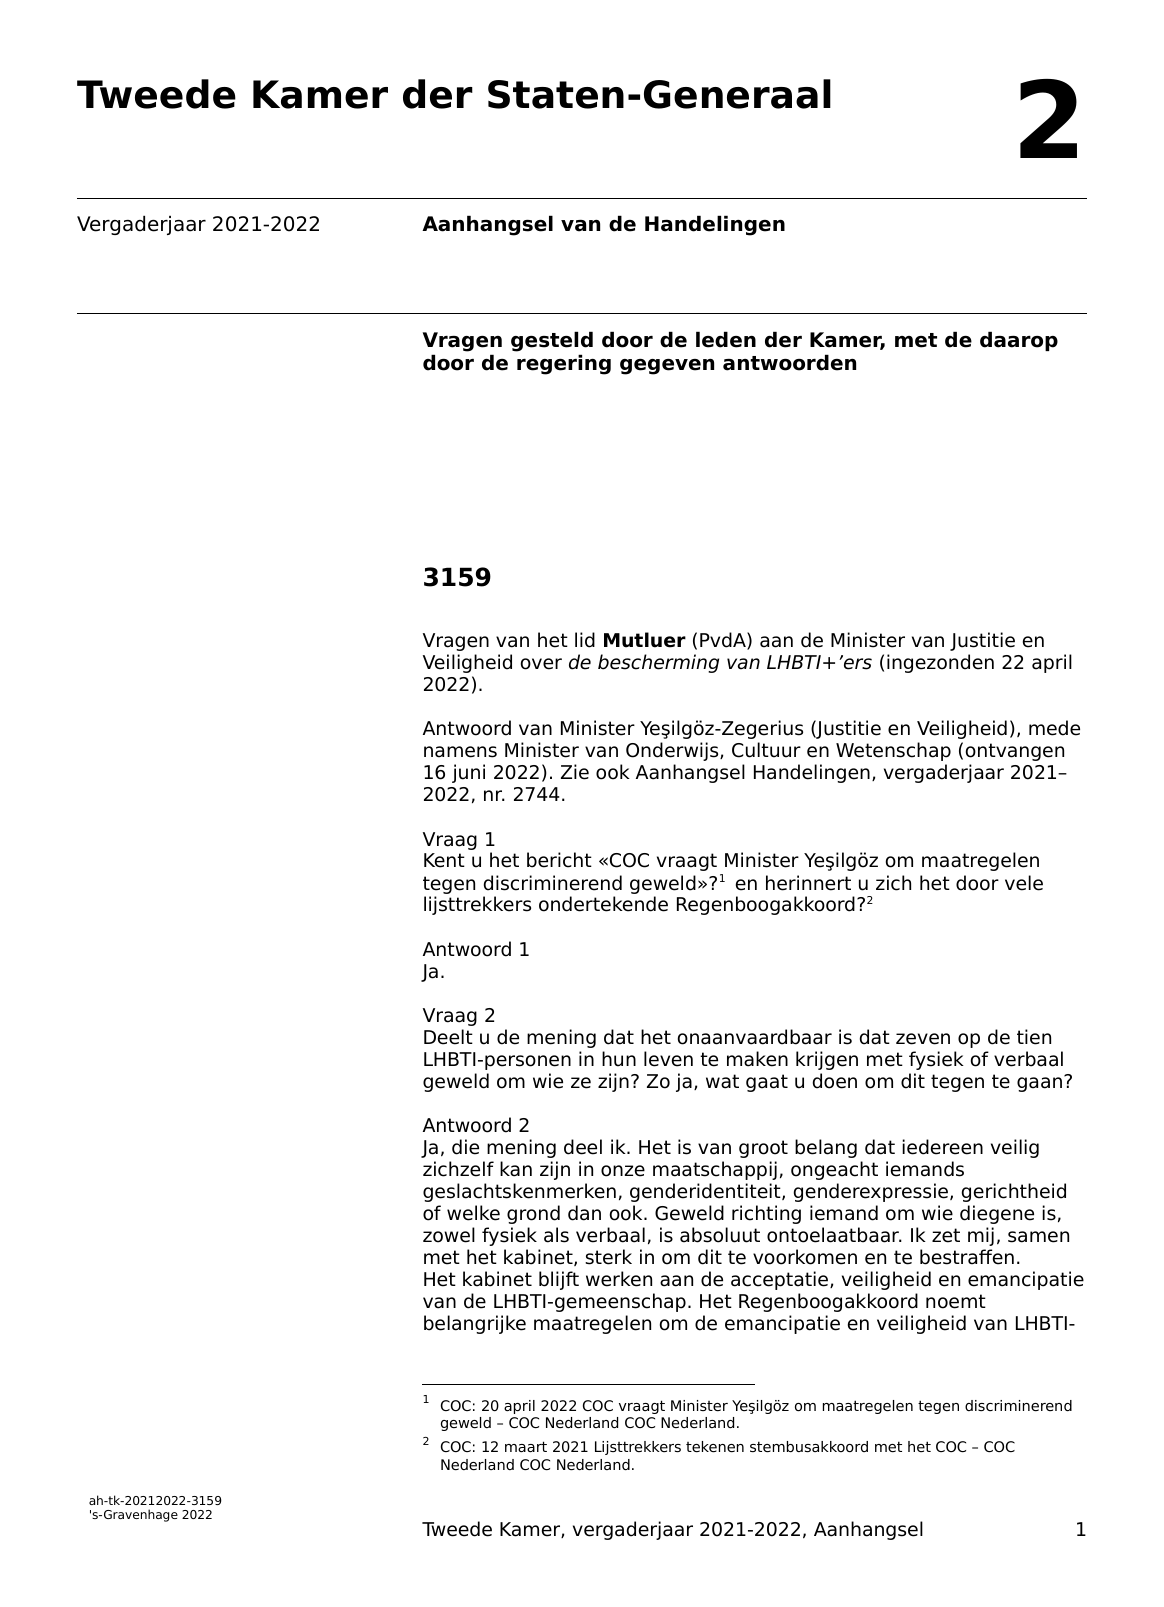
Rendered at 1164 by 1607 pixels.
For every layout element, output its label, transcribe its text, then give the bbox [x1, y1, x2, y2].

text Vraag 2 [422, 1005, 1087, 1027]
text Het kabinet blijft werken aan de acceptatie, veiligheid en emancipatie van de LHBTI-gemeenschap. Het Regenboogakkoord noemt belangrijke maatregelen om de emancipatie en veiligheid van LHBTI- [422, 1269, 1087, 1334]
text Antwoord 1 [422, 938, 1087, 961]
text 3159 [422, 563, 1087, 592]
table_cell Vragen gesteld door de leden der Kamer, met de daarop door de regering gegeven antwoorden [422, 314, 1087, 375]
table_cell [77, 314, 422, 375]
text COC: 12 maart 2021 Lijsttrekkers tekenen stembusakkoord met het COC – COC Nederland COC Nederland. [422, 1435, 1087, 1474]
text Antwoord van Minister Yeşilgöz-Zegerius (Justitie en Veiligheid), mede namens Minister van Onderwijs, Cultuur en Wetenschap (ontvangen 16 juni 2022). Zie ook Aanhangsel Handelingen, vergaderjaar 2021–2022, nr. 2744. [422, 718, 1087, 806]
table_header 2 [886, 59, 1087, 198]
text 's-Gravenhage 2022 [88, 1508, 323, 1522]
text Ja. [422, 961, 1087, 982]
text Deelt u de mening dat het onaanvaardbaar is dat zeven op de tien LHBTI-personen in hun leven te maken krijgen met fysiek of verbaal geweld om wie ze zijn? Zo ja, wat gaat u doen om dit tegen te gaan? [422, 1027, 1087, 1093]
table_header Tweede Kamer der Staten-Generaal [77, 59, 886, 198]
text Antwoord 2 [422, 1115, 1087, 1137]
table_cell Aanhangsel van de Handelingen [422, 199, 1087, 313]
text ah-tk-20212022-3159 [88, 1494, 323, 1508]
text Kent u het bericht «COC vraagt Minister Yeşilgöz om maatregelen tegen discriminerend geweld»? en herinnert u zich het door vele lijsttrekkers ondertekende Regenboogakkoord? [422, 850, 1087, 916]
text Vragen van het lid Mutluer (PvdA) aan de Minister van Justitie en Veiligheid over de bescherming van LHBTI+’ers (ingezonden 22 april 2022). [422, 630, 1087, 696]
text Ja, die mening deel ik. Het is van groot belang dat iedereen veilig zichzelf kan zijn in onze maatschappij, ongeacht iemands geslachtskenmerken, genderidentiteit, genderexpressie, gerichtheid of welke grond dan ook. Geweld richting iemand om wie diegene is, zowel fysiek als verbaal, is absoluut ontoelaatbaar. Ik zet mij, samen met het kabinet, sterk in om dit te voorkomen en te bestraffen. [422, 1137, 1087, 1269]
table_cell Vergaderjaar 2021-2022 [77, 199, 422, 313]
text Vraag 1 [422, 828, 1087, 850]
text COC: 20 april 2022 COC vraagt Minister Yeşilgöz om maatregelen tegen discriminerend geweld – COC Nederland COC Nederland. [422, 1393, 1087, 1432]
